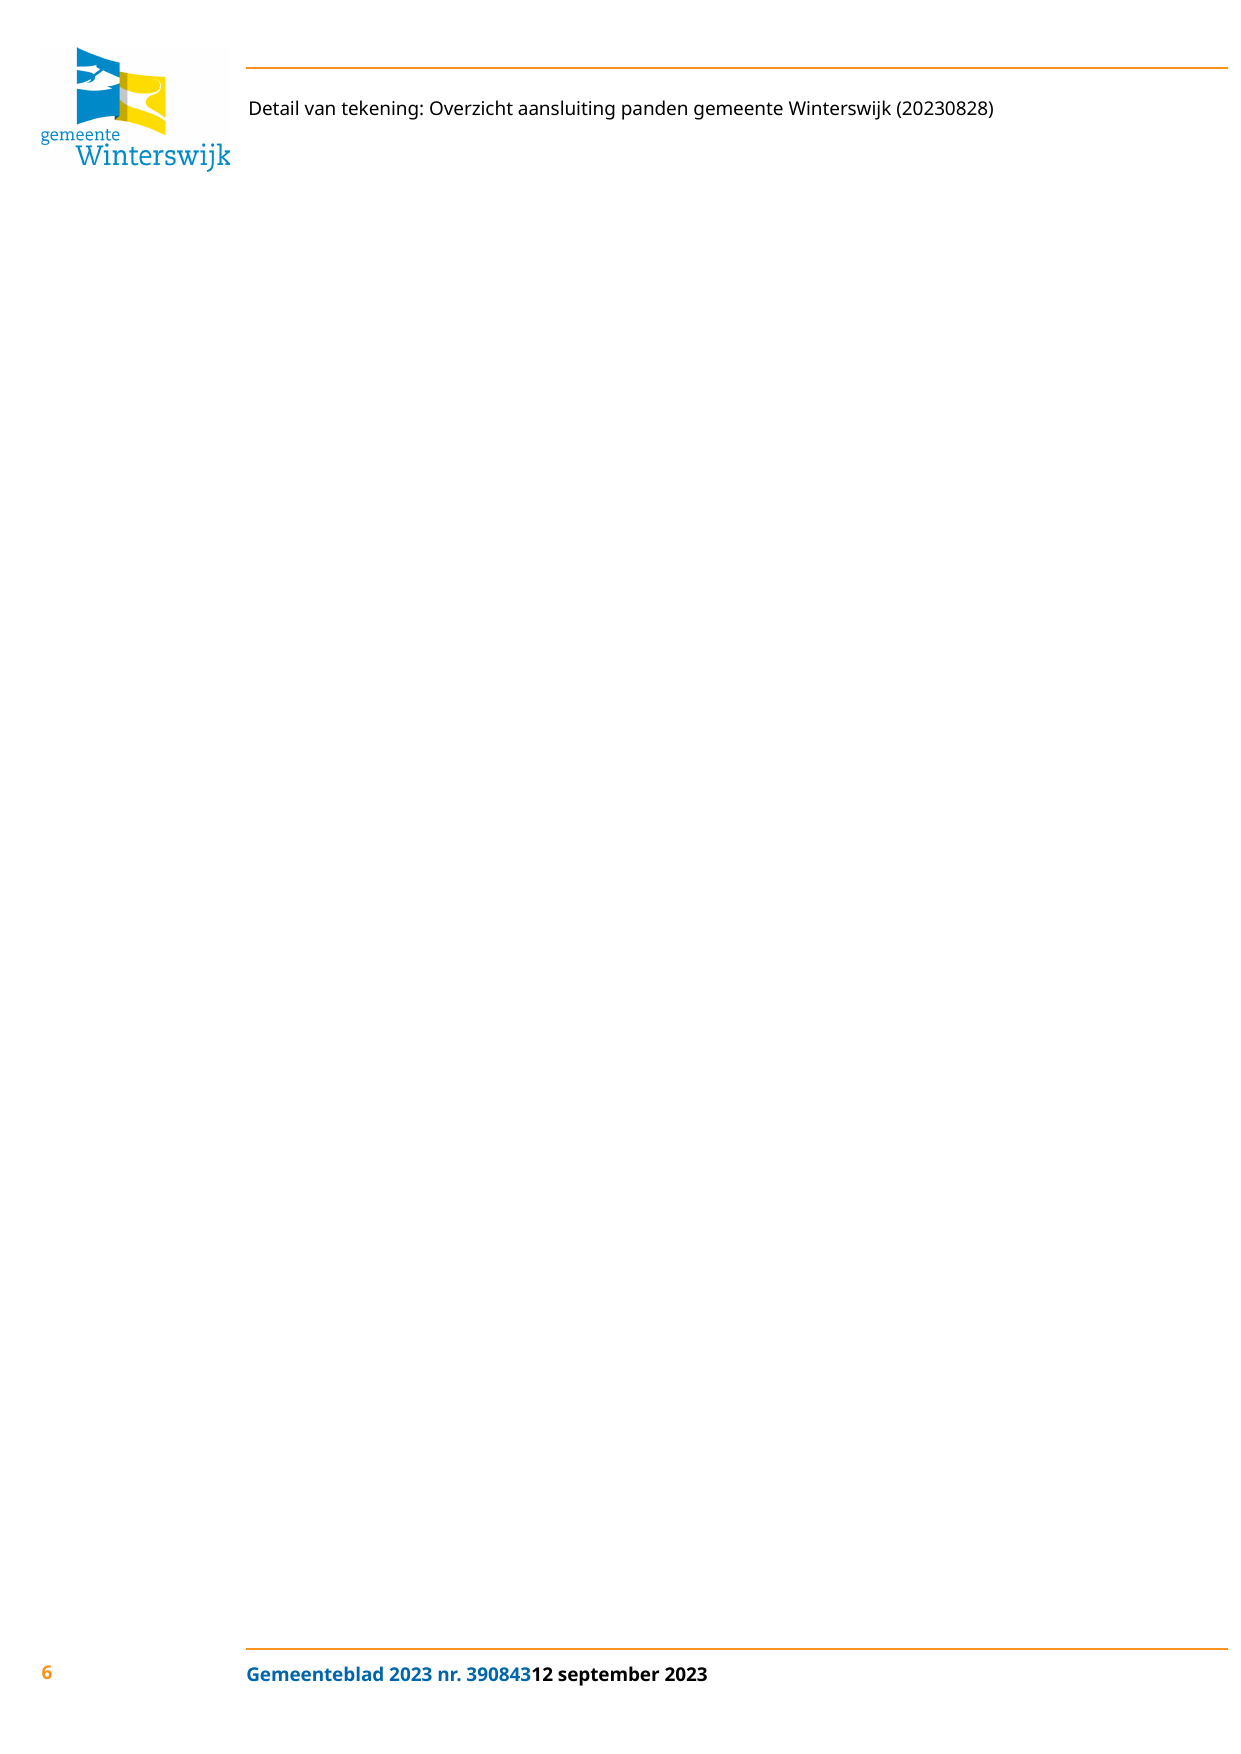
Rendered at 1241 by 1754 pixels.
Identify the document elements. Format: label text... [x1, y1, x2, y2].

text Detail van tekening: Overzicht aansluiting panden gemeente Winterswijk (20230828) [248, 95, 1152, 121]
picture [225, 153, 231, 162]
picture [41, 47, 231, 172]
